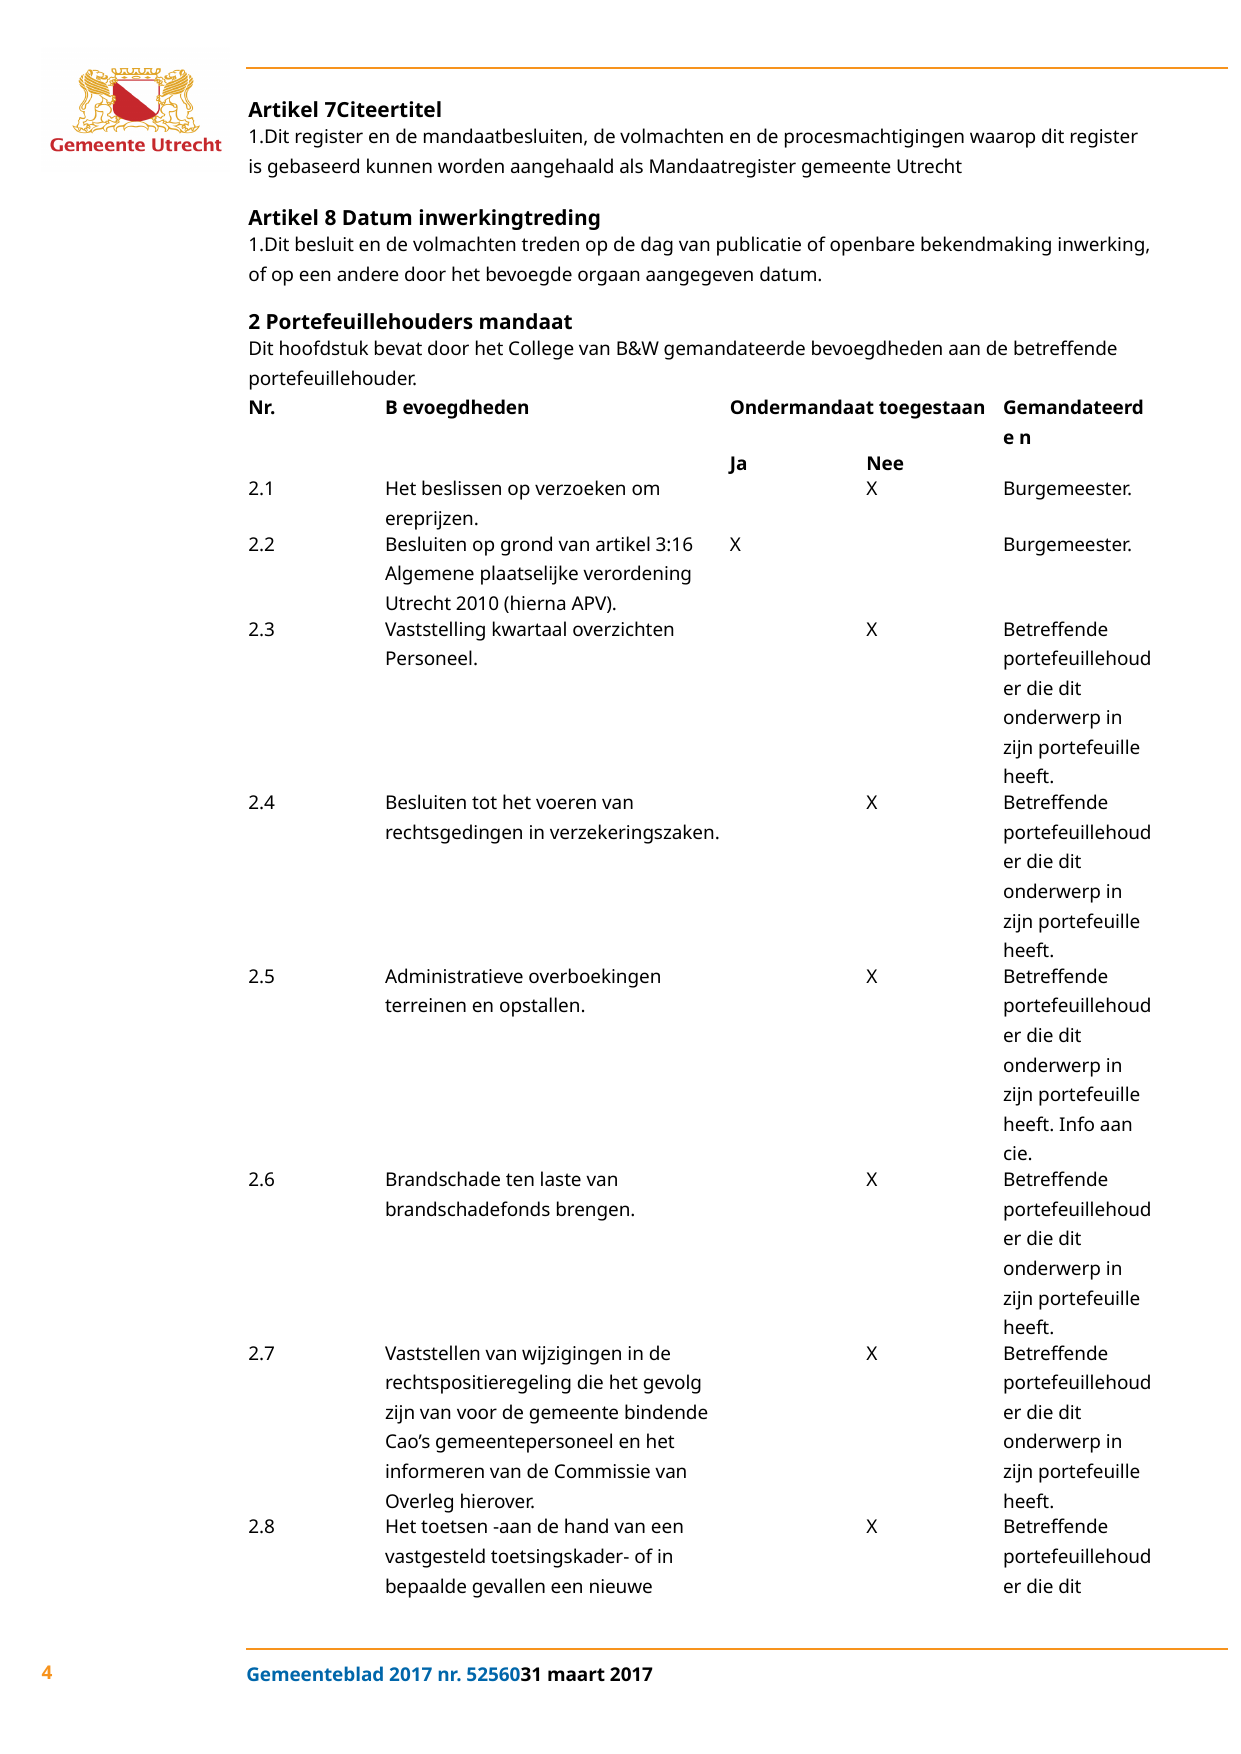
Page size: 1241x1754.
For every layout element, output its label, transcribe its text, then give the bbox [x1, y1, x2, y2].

table_cell X [866, 963, 1003, 1166]
table_cell 2.5 [248, 963, 385, 1166]
table_cell X [730, 531, 866, 616]
text 2 Portefeuillehouders mandaat [248, 307, 1152, 335]
table_cell [730, 963, 866, 1166]
table_cell Administratieve overboekingen terreinen en opstallen. [385, 963, 729, 1166]
text Dit hoofdstuk bevat door het College van B&W gemandateerde bevoegdheden aan de betreffende portefeuillehouder. [248, 335, 1152, 391]
table_cell Betreffende portefeuillehouder die dit onderwerp in zijn portefeuille heeft. [1003, 616, 1152, 789]
table_cell Betreffende portefeuillehouder die dit onderwerp in zijn portefeuille heeft. Info aan cie. [1003, 963, 1152, 1166]
table_cell 2.4 [248, 790, 385, 963]
table_cell X [866, 790, 1003, 963]
table_cell Nee [866, 450, 1003, 476]
text 1.Dit besluit en de volmachten treden op de dag van publicatie of openbare bekendmaking inwerking, of op een andere door het bevoegde orgaan aangegeven datum. [248, 232, 1152, 287]
table_cell 2.7 [248, 1340, 385, 1514]
table_cell 2.8 [248, 1514, 385, 1598]
table_cell Betreffende portefeuillehouder die dit onderwerp in zijn portefeuille heeft. [1003, 1340, 1152, 1514]
table_header Gemandateerde n [1003, 395, 1152, 450]
text Artikel 8 Datum inwerkingtreding [248, 203, 1152, 232]
table_cell [385, 450, 729, 476]
table_cell X [866, 1514, 1003, 1598]
table_cell Vaststelling kwartaal overzichten Personeel. [385, 616, 729, 789]
table_cell Betreffende portefeuillehouder die dit [1003, 1514, 1152, 1598]
table_cell X [866, 1340, 1003, 1514]
table_cell [1003, 450, 1152, 476]
table_cell Besluiten op grond van artikel 3:16 Algemene plaatselijke verordening Utrecht 2010 (hierna APV). [385, 531, 729, 616]
table_cell Brandschade ten laste van brandschadefonds brengen. [385, 1166, 729, 1340]
table_cell 2.2 [248, 531, 385, 616]
text Artikel 7Citeertitel [248, 95, 1152, 123]
table_cell Besluiten tot het voeren van rechtsgedingen in verzekeringszaken. [385, 790, 729, 963]
table_cell X [866, 1166, 1003, 1340]
table_cell Het toetsen -aan de hand van een vastgesteld toetsingskader- of in bepaalde gevallen een nieuwe [385, 1514, 729, 1598]
table_cell [730, 1514, 866, 1598]
table_cell Het beslissen op verzoeken om ereprijzen. [385, 476, 729, 531]
table_cell X [866, 616, 1003, 789]
table_cell Vaststellen van wijzigingen in de rechtspositieregeling die het gevolg zijn van voor de gemeente bindende Cao’s gemeentepersoneel en het informeren van de Commissie van Overleg hierover. [385, 1340, 729, 1514]
table_header Ondermandaat toegestaan [730, 395, 1003, 450]
table_cell Burgemeester. [1003, 531, 1152, 616]
picture [41, 47, 231, 172]
table_cell [248, 450, 385, 476]
table_cell Betreffende portefeuillehouder die dit onderwerp in zijn portefeuille heeft. [1003, 1166, 1152, 1340]
table_cell [730, 1166, 866, 1340]
table_cell [730, 790, 866, 963]
table_cell [730, 616, 866, 789]
table_cell [730, 476, 866, 531]
table_cell [730, 1340, 866, 1514]
text 1.Dit register en de mandaatbesluiten, de volmachten en de procesmachtigingen waarop dit register is gebaseerd kunnen worden aangehaald als Mandaatregister gemeente Utrecht [248, 123, 1152, 178]
table_cell Ja [730, 450, 866, 476]
table_header B evoegdheden [385, 395, 729, 450]
table_header Nr. [248, 395, 385, 450]
table_cell Betreffende portefeuillehouder die dit onderwerp in zijn portefeuille heeft. [1003, 790, 1152, 963]
table_cell 2.1 [248, 476, 385, 531]
table_cell 2.6 [248, 1166, 385, 1340]
table_cell [866, 531, 1003, 616]
table_cell X [866, 476, 1003, 531]
table_cell Burgemeester. [1003, 476, 1152, 531]
table_cell 2.3 [248, 616, 385, 789]
